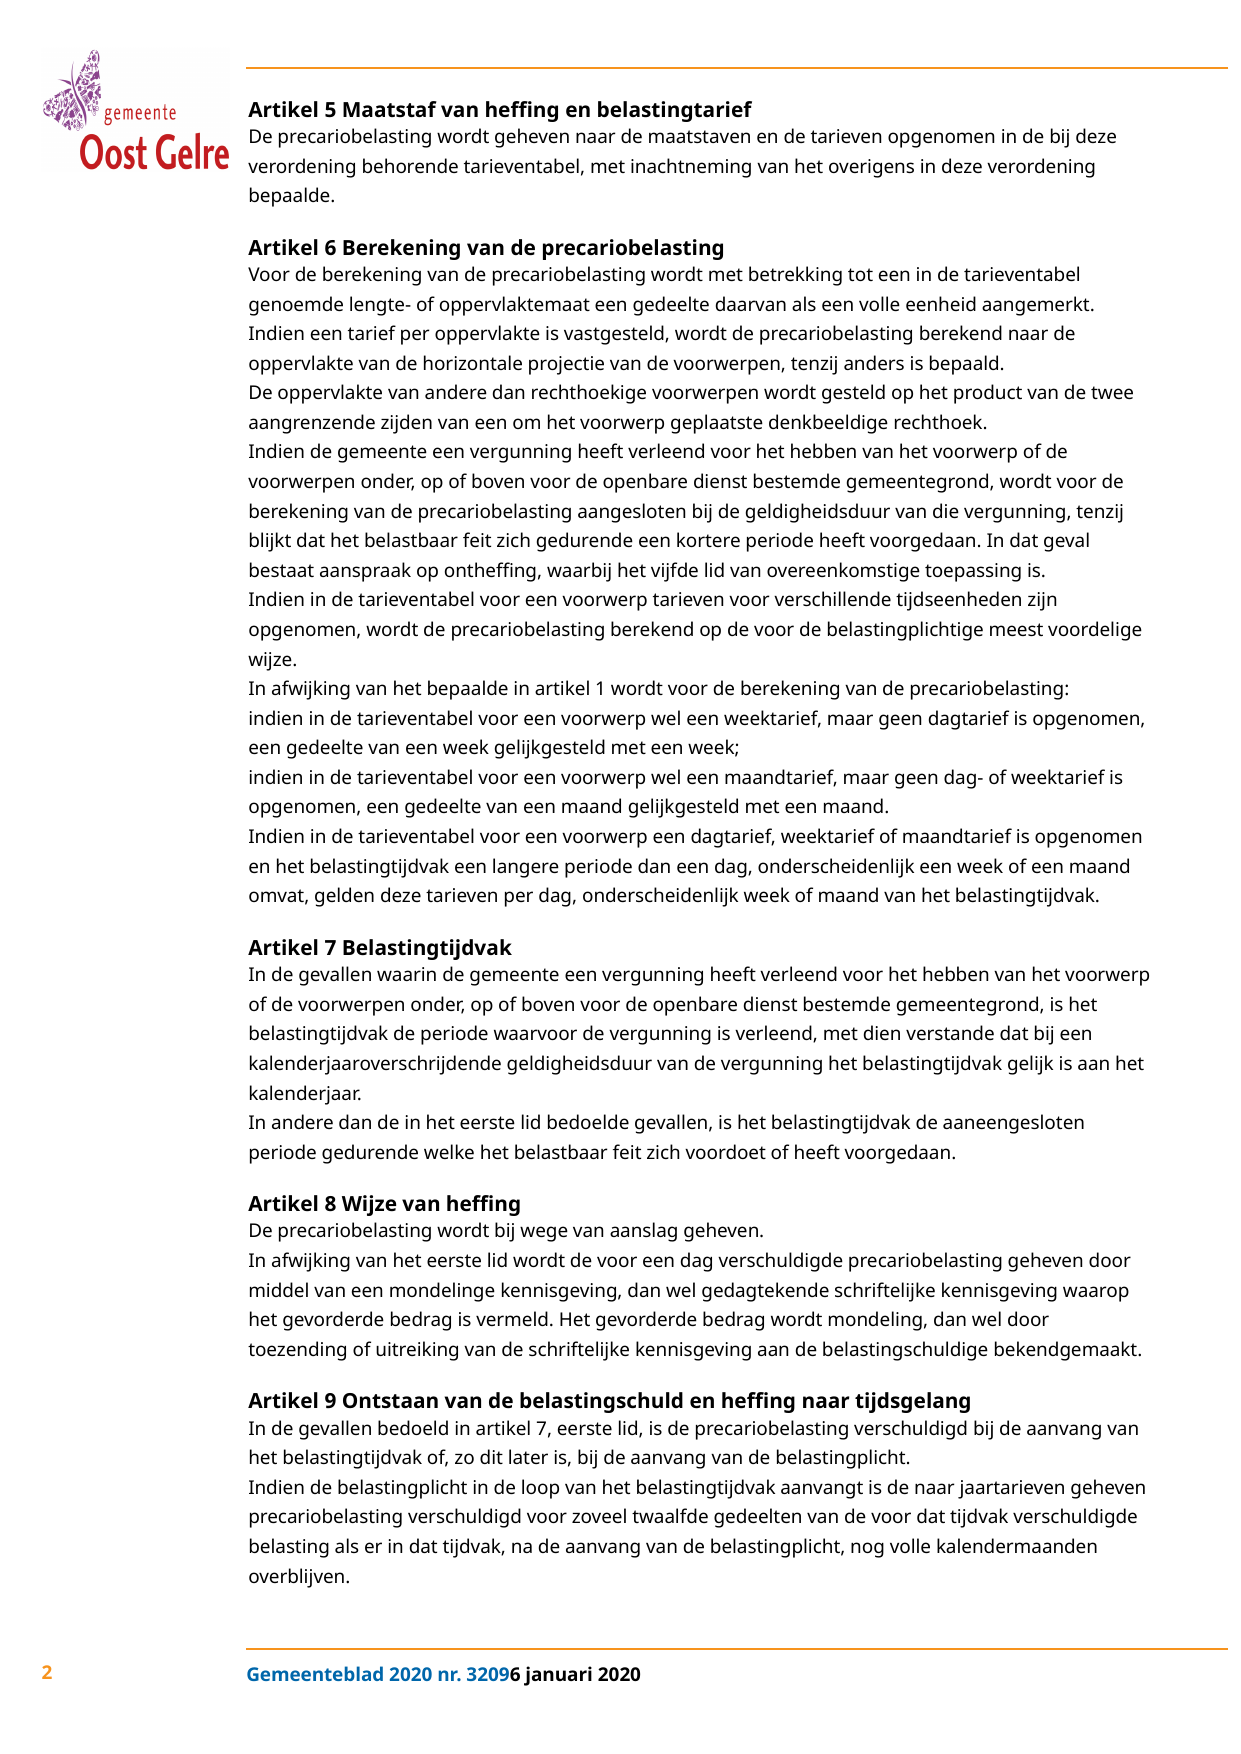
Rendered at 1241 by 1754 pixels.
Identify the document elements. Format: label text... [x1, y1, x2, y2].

picture [41, 47, 231, 172]
text indien in de tarieventabel voor een voorwerp wel een maandtarief, maar geen dag- of weektarief is opgenomen, een gedeelte van een maand gelijkgesteld met een maand. [248, 764, 1152, 819]
text In de gevallen bedoeld in artikel 7, eerste lid, is de precariobelasting verschuldigd bij de aanvang van het belastingtijdvak of, zo dit later is, bij de aanvang van de belastingplicht. [248, 1415, 1152, 1470]
text Artikel 9 Ontstaan van de belastingschuld en heffing naar tijdsgelang [248, 1386, 1152, 1415]
text Indien in de tarieventabel voor een voorwerp een dagtarief, weektarief of maandtarief is opgenomen en het belastingtijdvak een langere periode dan een dag, onderscheidenlijk een week of een maand omvat, gelden deze tarieven per dag, onderscheidenlijk week of maand van het belastingtijdvak. [248, 823, 1152, 908]
text indien in de tarieventabel voor een voorwerp wel een weektarief, maar geen dagtarief is opgenomen, een gedeelte van een week gelijkgesteld met een week; [248, 705, 1152, 760]
text De precariobelasting wordt geheven naar de maatstaven en de tarieven opgenomen in de bij deze verordening behorende tarieventabel, met inachtneming van het overigens in deze verordening bepaalde. [248, 123, 1152, 208]
text Artikel 7 Belastingtijdvak [248, 933, 1152, 961]
text In de gevallen waarin de gemeente een vergunning heeft verleend voor het hebben van het voorwerp of de voorwerpen onder, op of boven voor de openbare dienst bestemde gemeentegrond, is het belastingtijdvak de periode waarvoor de vergunning is verleend, met dien verstande dat bij een kalenderjaaroverschrijdende geldigheidsduur van de vergunning het belastingtijdvak gelijk is aan het kalenderjaar. [248, 961, 1152, 1105]
text Artikel 6 Berekening van de precariobelasting [248, 233, 1152, 261]
text Artikel 5 Maatstaf van heffing en belastingtarief [248, 95, 1152, 123]
text De oppervlakte van andere dan rechthoekige voorwerpen wordt gesteld op het product van de twee aangrenzende zijden van een om het voorwerp geplaatste denkbeeldige rechthoek. [248, 379, 1152, 435]
text In andere dan de in het eerste lid bedoelde gevallen, is het belastingtijdvak de aaneengesloten periode gedurende welke het belastbaar feit zich voordoet of heeft voorgedaan. [248, 1109, 1152, 1164]
text Indien de gemeente een vergunning heeft verleend voor het hebben van het voorwerp of de voorwerpen onder, op of boven voor de openbare dienst bestemde gemeentegrond, wordt voor de berekening van de precariobelasting aangesloten bij de geldigheidsduur van die vergunning, tenzij blijkt dat het belastbaar feit zich gedurende een kortere periode heeft voorgedaan. In dat geval bestaat aanspraak op ontheffing, waarbij het vijfde lid van overeenkomstige toepassing is. [248, 439, 1152, 583]
text In afwijking van het eerste lid wordt de voor een dag verschuldigde precariobelasting geheven door middel van een mondelinge kennisgeving, dan wel gedagtekende schriftelijke kennisgeving waarop het gevorderde bedrag is vermeld. Het gevorderde bedrag wordt mondeling, dan wel door toezending of uitreiking van de schriftelijke kennisgeving aan de belastingschuldige bekendgemaakt. [248, 1247, 1152, 1362]
text In afwijking van het bepaalde in artikel 1 wordt voor de berekening van de precariobelasting: [248, 675, 1152, 701]
text Artikel 8 Wijze van heffing [248, 1189, 1152, 1218]
text Indien een tarief per oppervlakte is vastgesteld, wordt de precariobelasting berekend naar de oppervlakte van de horizontale projectie van de voorwerpen, tenzij anders is bepaald. [248, 320, 1152, 376]
text Voor de berekening van de precariobelasting wordt met betrekking tot een in de tarieventabel genoemde lengte- of oppervlaktemaat een gedeelte daarvan als een volle eenheid aangemerkt. [248, 261, 1152, 317]
text De precariobelasting wordt bij wege van aanslag geheven. [248, 1218, 1152, 1243]
text Indien in de tarieventabel voor een voorwerp tarieven voor verschillende tijdseenheden zijn opgenomen, wordt de precariobelasting berekend op de voor de belastingplichtige meest voordelige wijze. [248, 587, 1152, 672]
text Indien de belastingplicht in de loop van het belastingtijdvak aanvangt is de naar jaartarieven geheven precariobelasting verschuldigd voor zoveel twaalfde gedeelten van de voor dat tijdvak verschuldigde belasting als er in dat tijdvak, na de aanvang van de belastingplicht, nog volle kalendermaanden overblijven. [248, 1474, 1152, 1588]
